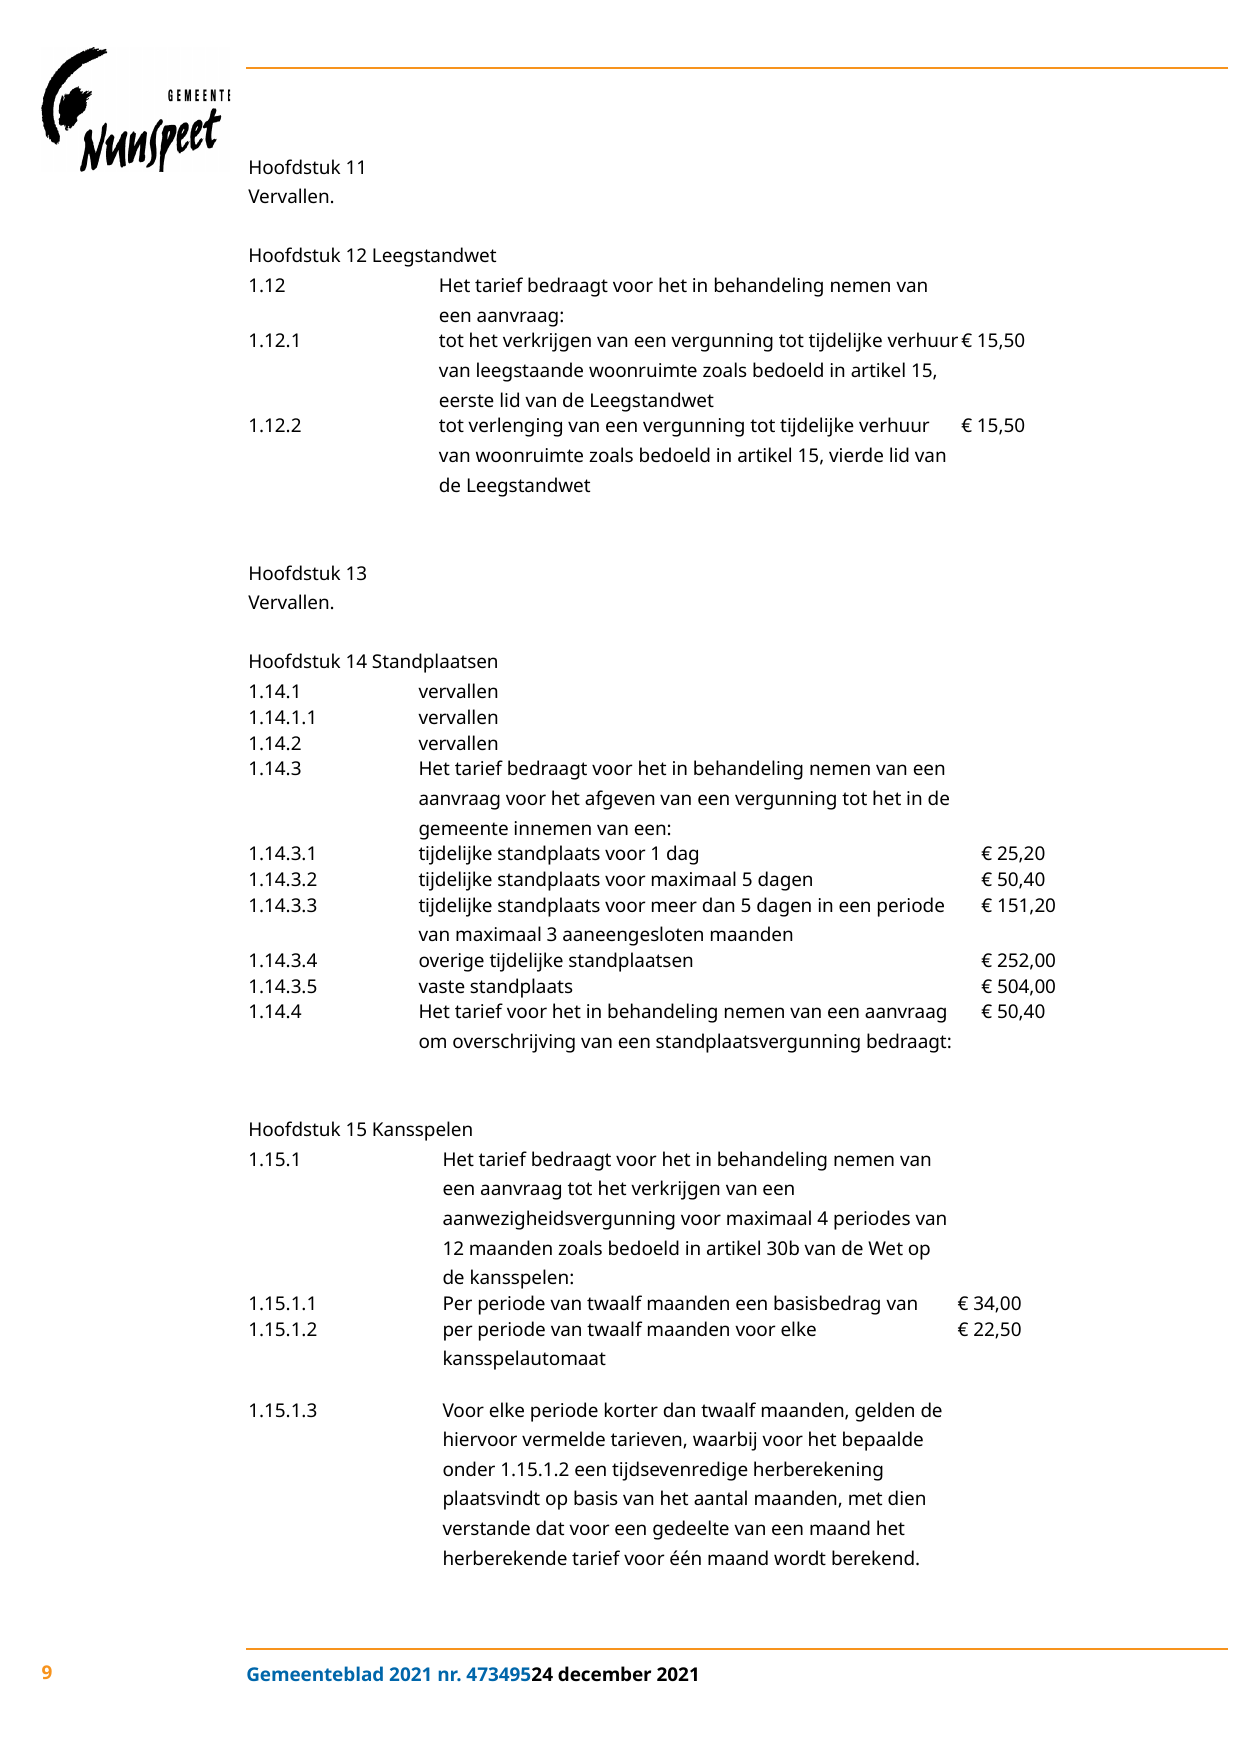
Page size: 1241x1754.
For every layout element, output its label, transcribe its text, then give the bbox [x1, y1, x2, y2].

table_cell 1.14.3.2 [248, 866, 418, 892]
table_cell € 252,00 [981, 947, 1152, 973]
table_cell tot verlenging van een vergunning tot tijdelijke verhuur van woonruimte zoals bedoeld in artikel 15, vierde lid van de Leegstandwet [439, 413, 961, 497]
table_header 1.12 [248, 273, 439, 328]
picture [41, 47, 231, 172]
text Hoofdstuk 13 [248, 560, 1152, 586]
table_header Het tarief bedraagt voor het in behandeling nemen van een aanvraag tot het verkrijgen van een aanwezigheidsvergunning voor maximaal 4 periodes van 12 maanden zoals bedoeld in artikel 30b van de Wet op de kansspelen: [442, 1146, 957, 1290]
table_cell 1.14.1.1 [248, 704, 418, 730]
table_cell € 25,20 [981, 840, 1152, 866]
table_cell Per periode van twaalf maanden een basisbedrag van [442, 1290, 957, 1316]
text Hoofdstuk 11 [248, 154, 1152, 180]
table_cell Voor elke periode korter dan twaalf maanden, gelden de hiervoor vermelde tarieven, waarbij voor het bepaalde onder 1.15.1.2 een tijdsevenredige herberekening plaatsvindt op basis van het aantal maanden, met dien verstande dat voor een gedeelte van een maand het herberekende tarief voor één maand wordt berekend. [442, 1397, 957, 1571]
table_header [961, 273, 1152, 328]
table_cell 1.14.2 [248, 730, 418, 756]
table_cell € 34,00 [958, 1290, 1152, 1316]
table_cell [248, 1371, 442, 1397]
text Hoofdstuk 15 Kansspelen [248, 1116, 1152, 1142]
table_cell tot het verkrijgen van een vergunning tot tijdelijke verhuur van leegstaande woonruimte zoals bedoeld in artikel 15, eerste lid van de Leegstandwet [439, 328, 961, 413]
table_cell 1.14.3.3 [248, 892, 418, 947]
table_cell [981, 756, 1152, 840]
text Vervallen. [248, 183, 1152, 209]
table_cell € 22,50 [958, 1316, 1152, 1371]
table_cell 1.12.2 [248, 413, 439, 497]
table_cell [958, 1397, 1152, 1571]
table_cell € 50,40 [981, 866, 1152, 892]
table_cell 1.14.3 [248, 756, 418, 840]
table_cell 1.15.1.3 [248, 1397, 442, 1571]
table_cell vaste standplaats [418, 973, 981, 999]
table_cell [442, 1371, 957, 1397]
text Vervallen. [248, 589, 1152, 615]
table_cell € 151,20 [981, 892, 1152, 947]
table_cell 1.14.4 [248, 999, 418, 1054]
table_cell € 15,50 [961, 413, 1152, 497]
table_cell € 50,40 [981, 999, 1152, 1054]
table_cell [958, 1371, 1152, 1397]
table_cell tijdelijke standplaats voor meer dan 5 dagen in een periode van maximaal 3 aaneengesloten maanden [418, 892, 981, 947]
text Hoofdstuk 14 Standplaatsen [248, 649, 1152, 674]
table_header vervallen [418, 678, 981, 704]
table_cell 1.14.3.4 [248, 947, 418, 973]
table_cell 1.15.1.2 [248, 1316, 442, 1371]
table_cell 1.14.3.5 [248, 973, 418, 999]
table_header 1.15.1 [248, 1146, 442, 1290]
table_cell per periode van twaalf maanden voor elke kansspelautomaat [442, 1316, 957, 1371]
table_cell € 15,50 [961, 328, 1152, 413]
table_cell overige tijdelijke standplaatsen [418, 947, 981, 973]
table_cell tijdelijke standplaats voor maximaal 5 dagen [418, 866, 981, 892]
text Hoofdstuk 12 Leegstandwet [248, 243, 1152, 268]
table_cell vervallen [418, 730, 981, 756]
table_header [981, 678, 1152, 704]
table_cell vervallen [418, 704, 981, 730]
table_cell 1.14.3.1 [248, 840, 418, 866]
table_header 1.14.1 [248, 678, 418, 704]
table_cell [981, 730, 1152, 756]
table_header Het tarief bedraagt voor het in behandeling nemen van een aanvraag: [439, 273, 961, 328]
table_cell [981, 704, 1152, 730]
table_cell 1.12.1 [248, 328, 439, 413]
table_cell tijdelijke standplaats voor 1 dag [418, 840, 981, 866]
table_cell Het tarief bedraagt voor het in behandeling nemen van een aanvraag voor het afgeven van een vergunning tot het in de gemeente innemen van een: [418, 756, 981, 840]
table_cell 1.15.1.1 [248, 1290, 442, 1316]
table_cell € 504,00 [981, 973, 1152, 999]
table_header [958, 1146, 1152, 1290]
table_cell Het tarief voor het in behandeling nemen van een aanvraag om overschrijving van een standplaatsvergunning bedraagt: [418, 999, 981, 1054]
